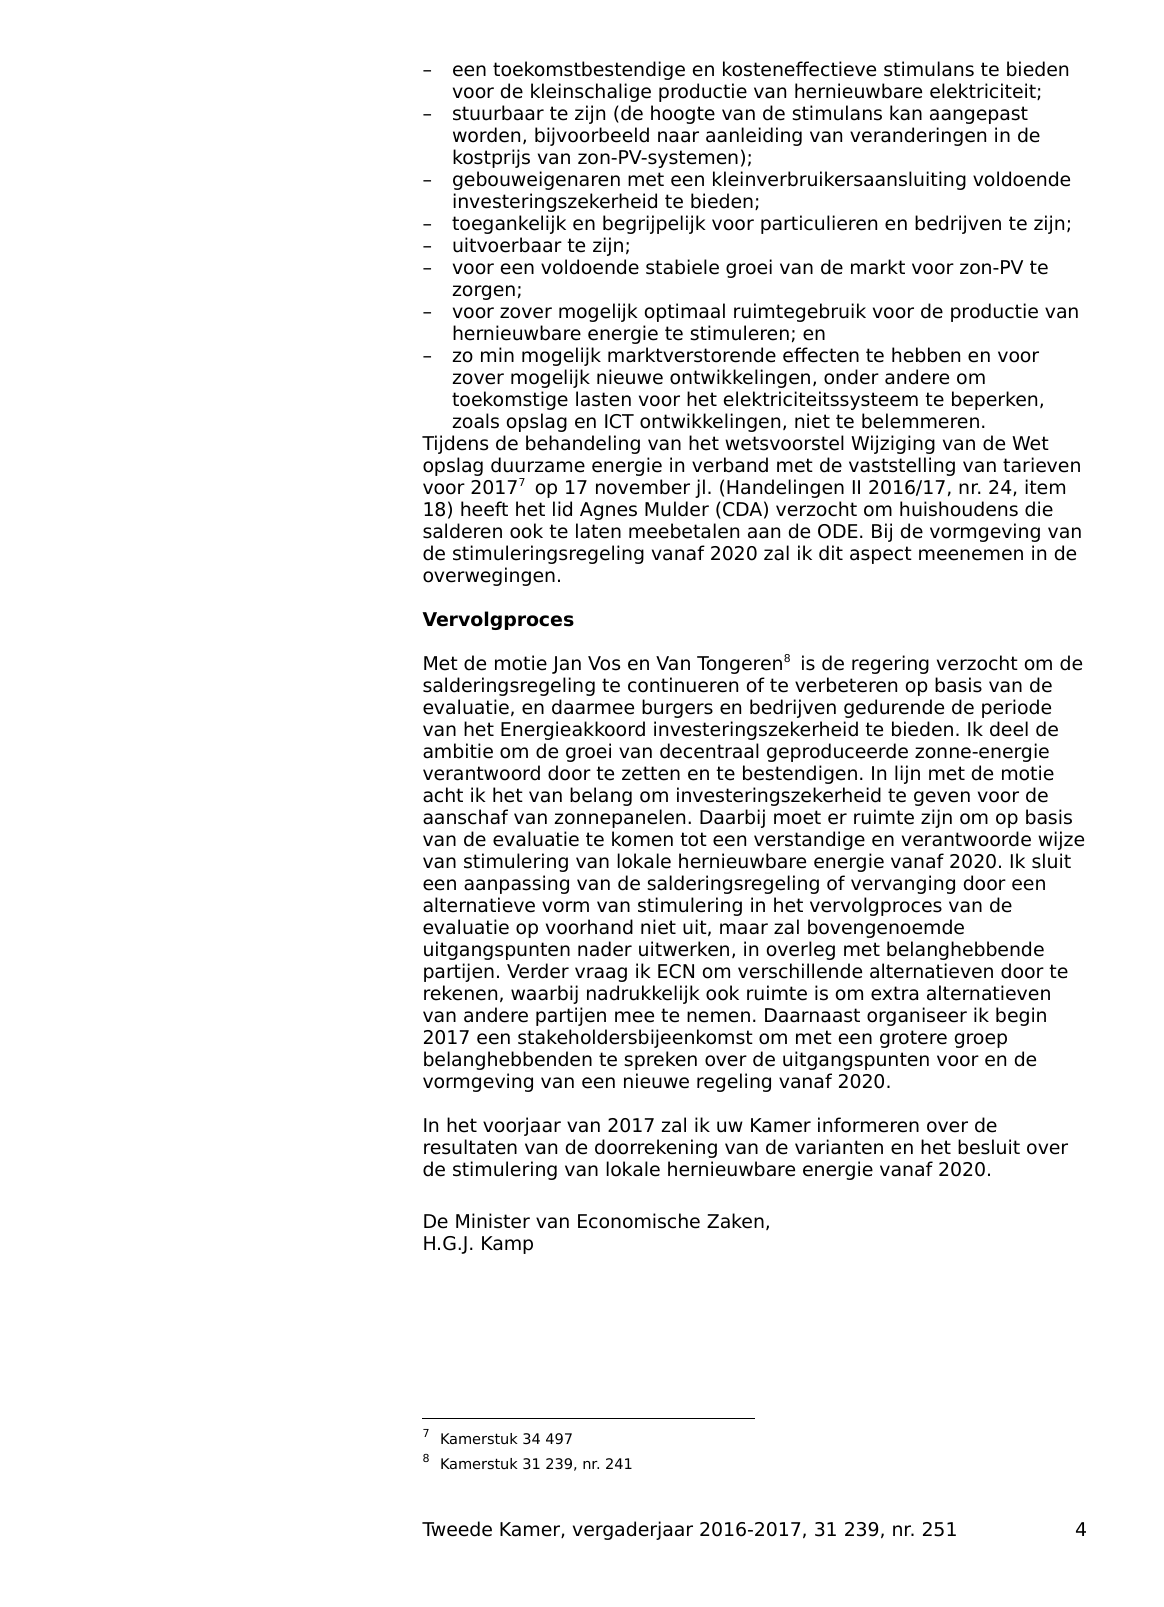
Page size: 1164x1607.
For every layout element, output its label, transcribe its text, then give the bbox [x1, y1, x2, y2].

text In het voorjaar van 2017 zal ik uw Kamer informeren over de resultaten van de doorrekening van de varianten en het besluit over de stimulering van lokale hernieuwbare energie vanaf 2020. [422, 1115, 1087, 1181]
text – voor een voldoende stabiele groei van de markt voor zon-PV te zorgen; [422, 257, 1087, 301]
text Kamerstuk 34 497 [422, 1427, 1087, 1449]
text Tijdens de behandeling van het wetsvoorstel Wijziging van de Wet opslag duurzame energie in verband met de vaststelling van tarieven voor 2017 op 17 november jl. (Handelingen II 2016/17, nr. 24, item 18) heeft het lid Agnes Mulder (CDA) verzocht om huishoudens die salderen ook te laten meebetalen aan de ODE. Bij de vormgeving van de stimuleringsregeling vanaf 2020 zal ik dit aspect meenemen in de overwegingen. [422, 433, 1087, 587]
text – een toekomstbestendige en kosteneffectieve stimulans te bieden voor de kleinschalige productie van hernieuwbare elektriciteit; [422, 59, 1087, 103]
text – voor zover mogelijk optimaal ruimtegebruik voor de productie van hernieuwbare energie te stimuleren; en [422, 301, 1087, 345]
text De Minister van Economische Zaken, H.G.J. Kamp [422, 1211, 1087, 1254]
text – stuurbaar te zijn (de hoogte van de stimulans kan aangepast worden, bijvoorbeeld naar aanleiding van veranderingen in de kostprijs van zon-PV-systemen); [422, 103, 1087, 169]
text – toegankelijk en begrijpelijk voor particulieren en bedrijven te zijn; [422, 213, 1087, 235]
subtitle Vervolgproces [422, 609, 1087, 631]
text Kamerstuk 31 239, nr. 241 [422, 1452, 1087, 1474]
text – uitvoerbaar te zijn; [422, 235, 1087, 257]
text Met de motie Jan Vos en Van Tongeren is de regering verzocht om de salderingsregeling te continueren of te verbeteren op basis van de evaluatie, en daarmee burgers en bedrijven gedurende de periode van het Energieakkoord investeringszekerheid te bieden. Ik deel de ambitie om de groei van decentraal geproduceerde zonne-energie verantwoord door te zetten en te bestendigen. In lijn met de motie acht ik het van belang om investeringszekerheid te geven voor de aanschaf van zonnepanelen. Daarbij moet er ruimte zijn om op basis van de evaluatie te komen tot een verstandige en verantwoorde wijze van stimulering van lokale hernieuwbare energie vanaf 2020. Ik sluit een aanpassing van de salderingsregeling of vervanging door een alternatieve vorm van stimulering in het vervolgproces van de evaluatie op voorhand niet uit, maar zal bovengenoemde uitgangspunten nader uitwerken, in overleg met belanghebbende partijen. Verder vraag ik ECN om verschillende alternatieven door te rekenen, waarbij nadrukkelijk ook ruimte is om extra alternatieven van andere partijen mee te nemen. Daarnaast organiseer ik begin 2017 een stakeholdersbijeenkomst om met een grotere groep belanghebbenden te spreken over de uitgangspunten voor en de vormgeving van een nieuwe regeling vanaf 2020. [422, 653, 1087, 1092]
text – gebouweigenaren met een kleinverbruikersaansluiting voldoende investeringszekerheid te bieden; [422, 169, 1087, 213]
text – zo min mogelijk marktverstorende effecten te hebben en voor zover mogelijk nieuwe ontwikkelingen, onder andere om toekomstige lasten voor het elektriciteitssysteem te beperken, zoals opslag en ICT ontwikkelingen, niet te belemmeren. [422, 345, 1087, 433]
